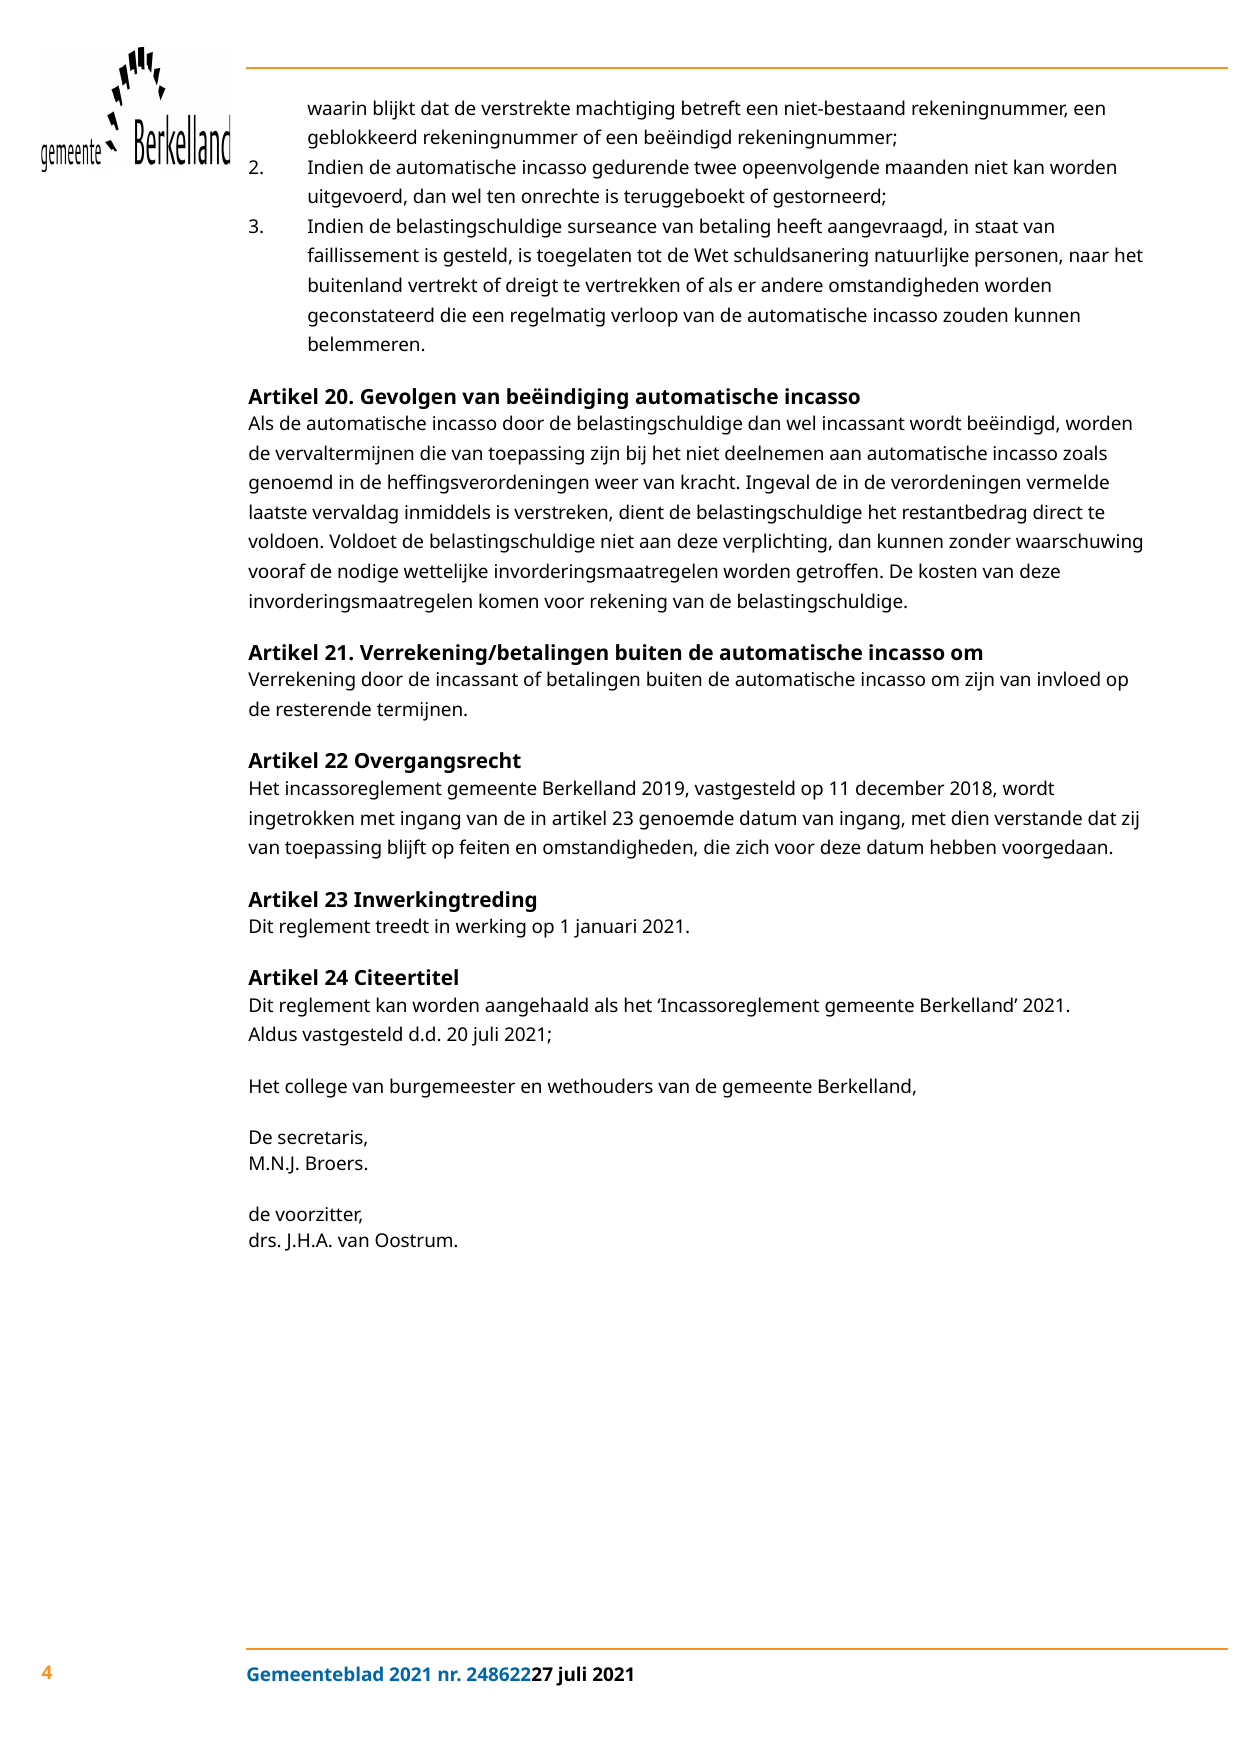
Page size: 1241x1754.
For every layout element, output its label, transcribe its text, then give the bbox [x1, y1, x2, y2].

text Artikel 24 Citeertitel [248, 963, 1152, 992]
list waarin blijkt dat de verstrekte machtiging betreft een niet-bestaand rekeningnummer, een geblokkeerd rekeningnummer of een beëindigd rekeningnummer; [248, 95, 1152, 150]
list Indien de belastingschuldige surseance van betaling heeft aangevraagd, in staat van faillissement is gesteld, is toegelaten tot de Wet schuldsanering natuurlijke personen, naar het buitenland vertrekt of dreigt te vertrekken of als er andere omstandigheden worden geconstateerd die een regelmatig verloop van de automatische incasso zouden kunnen belemmeren. [248, 213, 1152, 357]
picture [41, 47, 231, 172]
text Artikel 20. Gevolgen van beëindiging automatische incasso [248, 382, 1152, 410]
text Dit reglement treedt in werking op 1 januari 2021. [248, 913, 1152, 939]
text Artikel 22 Overgangsrecht [248, 747, 1152, 775]
text drs. J.H.A. van Oostrum. [248, 1227, 1152, 1253]
text Als de automatische incasso door de belastingschuldige dan wel incassant wordt beëindigd, worden de vervaltermijnen die van toepassing zijn bij het niet deelnemen aan automatische incasso zoals genoemd in de heffingsverordeningen weer van kracht. Ingeval de in de verordeningen vermelde laatste vervaldag inmiddels is verstreken, dient de belastingschuldige het restantbedrag direct te voldoen. Voldoet de belastingschuldige niet aan deze verplichting, dan kunnen zonder waarschuwing vooraf de nodige wettelijke invorderingsmaatregelen worden getroffen. De kosten van deze invorderingsmaatregelen komen voor rekening van de belastingschuldige. [248, 410, 1152, 613]
text Verrekening door de incassant of betalingen buiten de automatische incasso om zijn van invloed op de resterende termijnen. [248, 667, 1152, 722]
text Artikel 23 Inwerkingtreding [248, 885, 1152, 913]
text De secretaris, [248, 1124, 1152, 1150]
text Het incassoreglement gemeente Berkelland 2019, vastgesteld op 11 december 2018, wordt ingetrokken met ingang van de in artikel 23 genoemde datum van ingang, met dien verstande dat zij van toepassing blijft op feiten en omstandigheden, die zich voor deze datum hebben voorgedaan. [248, 775, 1152, 860]
text Artikel 21. Verrekening/betalingen buiten de automatische incasso om [248, 638, 1152, 667]
text M.N.J. Broers. [248, 1150, 1152, 1176]
list Indien de automatische incasso gedurende twee opeenvolgende maanden niet kan worden uitgevoerd, dan wel ten onrechte is teruggeboekt of gestorneerd; [248, 154, 1152, 209]
text Het college van burgemeester en wethouders van de gemeente Berkelland, [248, 1073, 1152, 1099]
text Aldus vastgesteld d.d. 20 juli 2021; [248, 1022, 1152, 1047]
text Dit reglement kan worden aangehaald als het ‘Incassoreglement gemeente Berkelland’ 2021. [248, 992, 1152, 1018]
text de voorzitter, [248, 1202, 1152, 1227]
